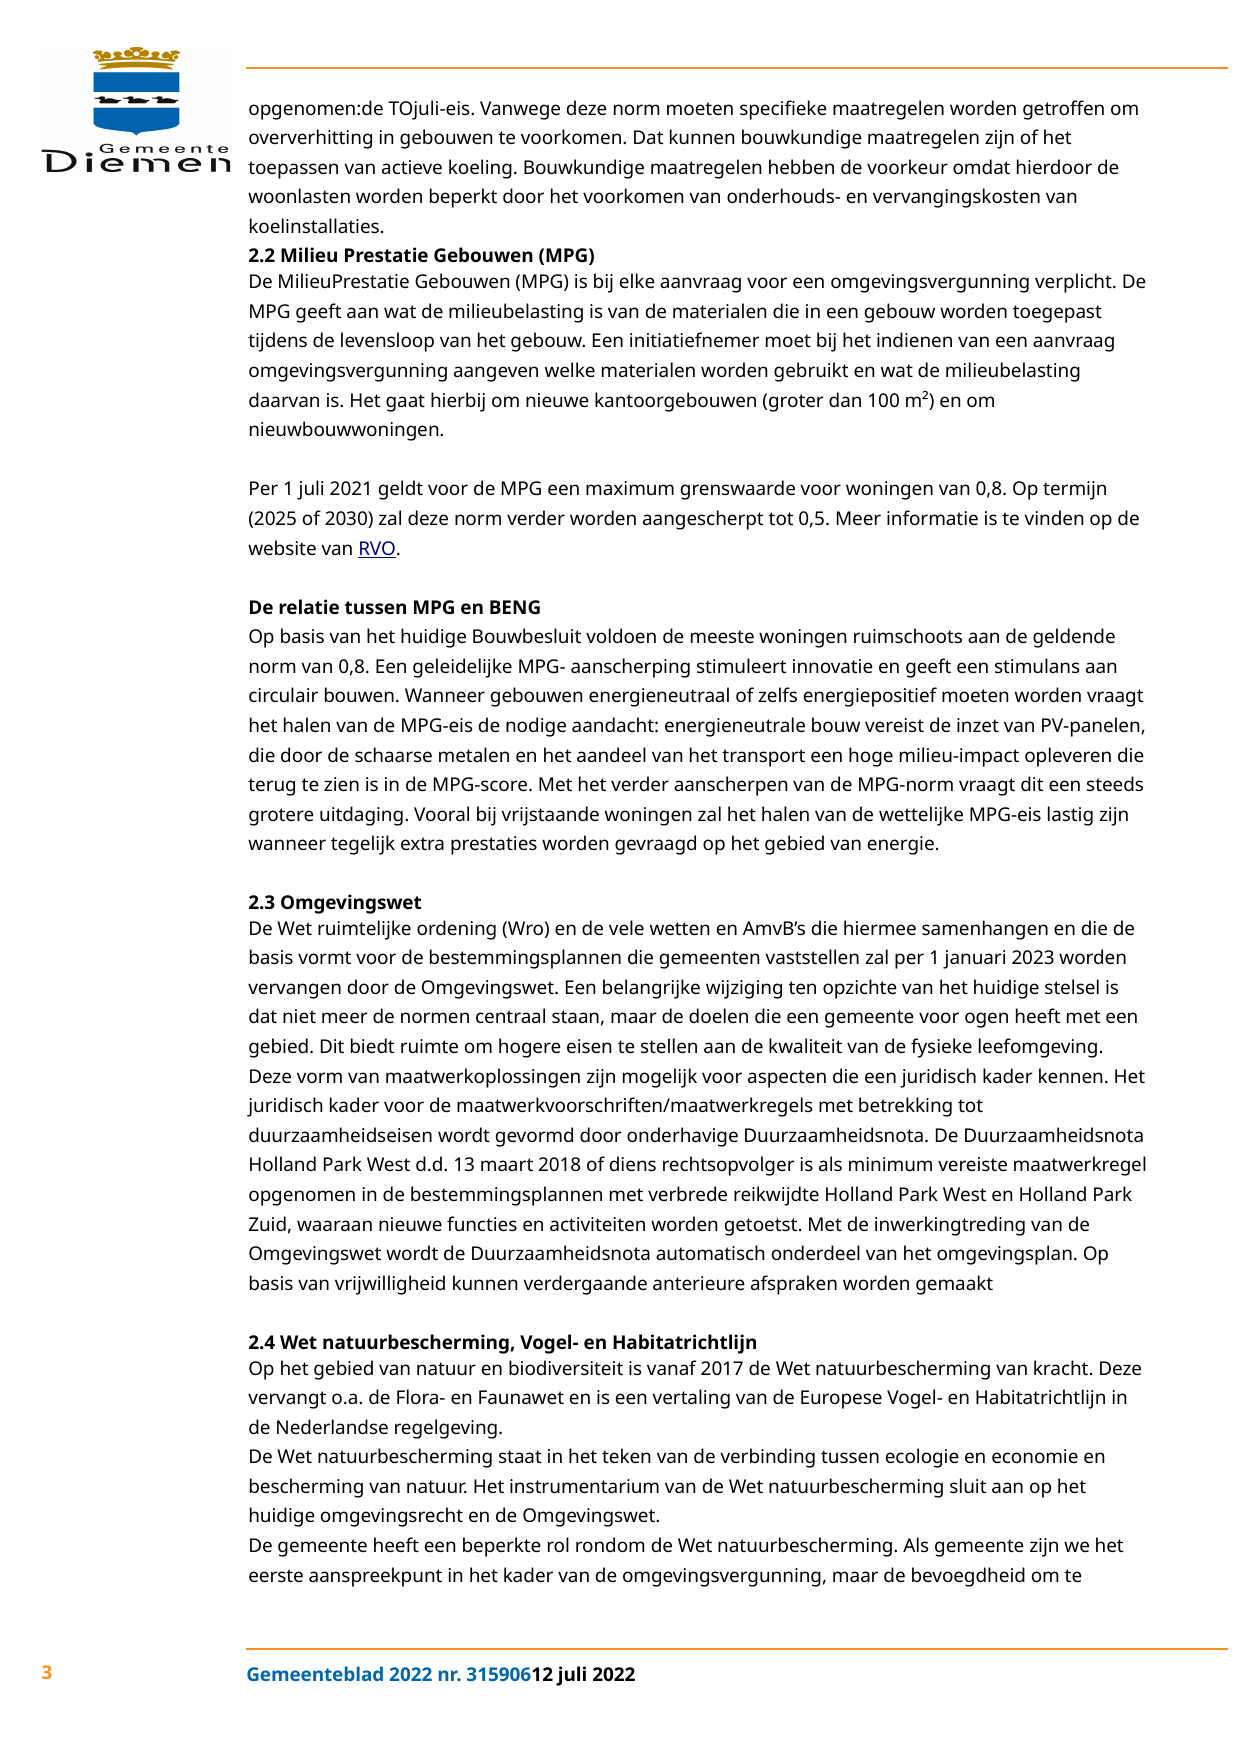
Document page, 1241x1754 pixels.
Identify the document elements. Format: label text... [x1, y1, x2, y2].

text De Wet natuurbescherming staat in het teken van de verbinding tussen ecologie en economie en bescherming van natuur. Het instrumentarium van de Wet natuurbescherming sluit aan op het huidige omgevingsrecht en de Omgevingswet. [248, 1443, 1152, 1528]
text 2.2 Milieu Prestatie Gebouwen (MPG) [248, 243, 1152, 268]
text 2.4 Wet natuurbescherming, Vogel- en Habitatrichtlijn [248, 1329, 1152, 1355]
text De MilieuPrestatie Gebouwen (MPG) is bij elke aanvraag voor een omgevingsvergunning verplicht. De MPG geeft aan wat de milieubelasting is van de materialen die in een gebouw worden toegepast tijdens de levensloop van het gebouw. Een initiatiefnemer moet bij het indienen van een aanvraag omgevingsvergunning aangeven welke materialen worden gebruikt en wat de milieubelasting daarvan is. Het gaat hierbij om nieuwe kantoorgebouwen (groter dan 100 m²) en om nieuwbouwwoningen. [248, 268, 1152, 442]
text De Wet ruimtelijke ordening (Wro) en de vele wetten en AmvB’s die hiermee samenhangen en die de basis vormt voor de bestemmingsplannen die gemeenten vaststellen zal per 1 januari 2023 worden vervangen door de Omgevingswet. Een belangrijke wijziging ten opzichte van het huidige stelsel is dat niet meer de normen centraal staan, maar de doelen die een gemeente voor ogen heeft met een gebied. Dit biedt ruimte om hogere eisen te stellen aan de kwaliteit van de fysieke leefomgeving. Deze vorm van maatwerkoplossingen zijn mogelijk voor aspecten die een juridisch kader kennen. Het juridisch kader voor de maatwerkvoorschriften/maatwerkregels met betrekking tot duurzaamheidseisen wordt gevormd door onderhavige Duurzaamheidsnota. De Duurzaamheidsnota Holland Park West d.d. 13 maart 2018 of diens rechtsopvolger is als minimum vereiste maatwerkregel opgenomen in de bestemmingsplannen met verbrede reikwijdte Holland Park West en Holland Park Zuid, waaraan nieuwe functies en activiteiten worden getoetst. Met de inwerkingtreding van de Omgevingswet wordt de Duurzaamheidsnota automatisch onderdeel van het omgevingsplan. Op basis van vrijwilligheid kunnen verdergaande anterieure afspraken worden gemaakt [248, 915, 1152, 1296]
text Op het gebied van natuur en biodiversiteit is vanaf 2017 de Wet natuurbescherming van kracht. Deze vervangt o.a. de Flora- en Faunawet en is een vertaling van de Europese Vogel- en Habitatrichtlijn in de Nederlandse regelgeving. [248, 1355, 1152, 1440]
text De gemeente heeft een beperkte rol rondom de Wet natuurbescherming. Als gemeente zijn we het eerste aanspreekpunt in het kader van de omgevingsvergunning, maar de bevoegdheid om te [248, 1532, 1152, 1588]
text Per 1 juli 2021 geldt voor de MPG een maximum grenswaarde voor woningen van 0,8. Op termijn (2025 of 2030) zal deze norm verder worden aangescherpt tot 0,5. Meer informatie is te vinden op de website van RVO. [248, 476, 1152, 560]
text opgenomen:de TOjuli-eis. Vanwege deze norm moeten specifieke maatregelen worden getroffen om oververhitting in gebouwen te voorkomen. Dat kunnen bouwkundige maatregelen zijn of het toepassen van actieve koeling. Bouwkundige maatregelen hebben de voorkeur omdat hierdoor de woonlasten worden beperkt door het voorkomen van onderhouds- en vervangingskosten van koelinstallaties. [248, 95, 1152, 239]
text 2.3 Omgevingswet [248, 889, 1152, 915]
picture [41, 47, 231, 172]
table_header De relatie tussen MPG en BENG Op basis van het huidige Bouwbesluit voldoen de meeste woningen ruimschoots aan de geldende norm van 0,8. Een geleidelijke MPG- aanscherping stimuleert innovatie en geeft een stimulans aan circulair bouwen. Wanneer gebouwen energieneutraal of zelfs energiepositief moeten worden vraagt het halen van de MPG-eis de nodige aandacht: energieneutrale bouw vereist de inzet van PV-panelen, die door de schaarse metalen en het aandeel van het transport een hoge milieu-impact opleveren die terug te zien is in de MPG-score. Met het verder aanscherpen van de MPG-norm vraagt dit een steeds grotere uitdaging. Vooral bij vrijstaande woningen zal het halen van de wettelijke MPG-eis lastig zijn wanneer tegelijk extra prestaties worden gevraagd op het gebied van energie. [248, 594, 1152, 856]
